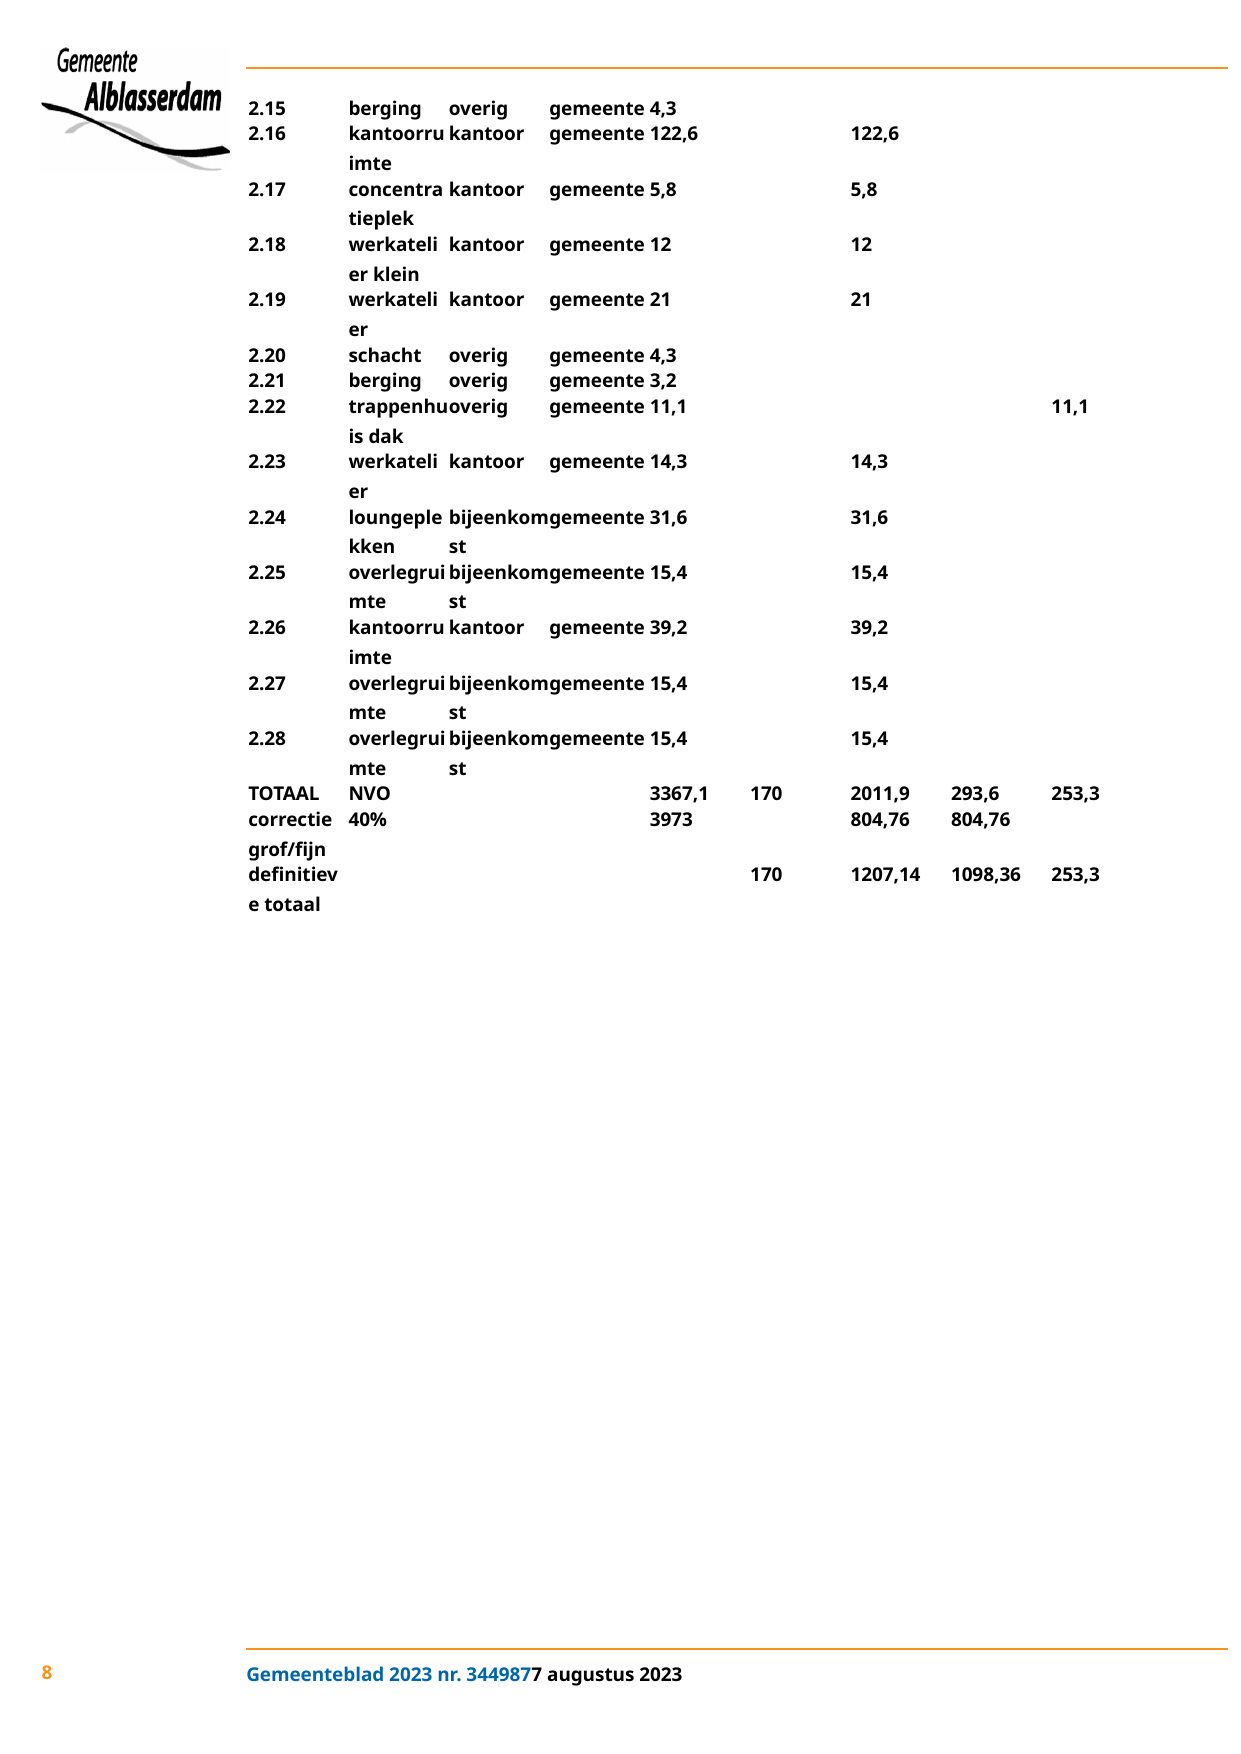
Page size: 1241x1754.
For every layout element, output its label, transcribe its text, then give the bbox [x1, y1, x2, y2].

table_cell [549, 806, 649, 861]
table_cell [1051, 368, 1152, 393]
table_cell gemeente [549, 449, 649, 504]
table_cell [750, 670, 850, 725]
table_cell gemeente [549, 342, 649, 367]
table_cell overlegruimte [348, 725, 449, 780]
table_cell [750, 615, 850, 670]
table_cell [1051, 342, 1152, 367]
table_cell 39,2 [850, 615, 951, 670]
table_cell [750, 806, 850, 861]
table_cell loungeplekken [348, 504, 449, 559]
table_cell [248, 917, 348, 942]
table_cell [348, 861, 449, 917]
table_cell bijeenkomst [449, 725, 549, 780]
table_cell TOTAAL [248, 780, 348, 806]
table_cell 14,3 [850, 449, 951, 504]
table_cell 3367,1 [650, 780, 750, 806]
table_cell [750, 725, 850, 780]
table_cell [750, 231, 850, 286]
table_cell 3,2 [650, 368, 750, 393]
table_cell [549, 861, 649, 917]
table_cell 21 [850, 286, 951, 342]
table_cell schacht [348, 342, 449, 367]
table_cell [750, 917, 850, 942]
table_cell bijeenkomst [449, 670, 549, 725]
table_cell 11,1 [650, 393, 750, 448]
table_cell [1051, 449, 1152, 504]
table_cell kantoor [449, 176, 549, 231]
table_cell 15,4 [650, 725, 750, 780]
table_cell [549, 917, 649, 942]
table_cell gemeente [549, 286, 649, 342]
table_cell gemeente [549, 368, 649, 393]
table_cell [449, 780, 549, 806]
table_cell 2.19 [248, 286, 348, 342]
table_cell 2011,9 [850, 780, 951, 806]
table_cell 2.24 [248, 504, 348, 559]
table_cell [549, 780, 649, 806]
table_cell overig [449, 368, 549, 393]
table_cell 40% [348, 806, 449, 861]
table_cell [1051, 615, 1152, 670]
table_cell kantoorruimte [348, 121, 449, 176]
table_cell 2.28 [248, 725, 348, 780]
table_cell 15,4 [650, 670, 750, 725]
table_cell [951, 559, 1051, 614]
table_cell [951, 393, 1051, 448]
table_cell [1051, 286, 1152, 342]
table_cell berging [348, 95, 449, 121]
table_cell kantoor [449, 231, 549, 286]
table_cell [449, 917, 549, 942]
table_cell 2.22 [248, 393, 348, 448]
table_cell 2.15 [248, 95, 348, 121]
table_cell 2.26 [248, 615, 348, 670]
table_cell 2.20 [248, 342, 348, 367]
table_cell [1051, 725, 1152, 780]
table_cell [850, 917, 951, 942]
table_cell 15,4 [850, 670, 951, 725]
table_cell overig [449, 342, 549, 367]
table_cell 170 [750, 861, 850, 917]
table_cell 170 [750, 780, 850, 806]
table_cell gemeente [549, 725, 649, 780]
table_cell [750, 449, 850, 504]
table_cell 293,6 [951, 780, 1051, 806]
table_cell [951, 449, 1051, 504]
table_cell 2.27 [248, 670, 348, 725]
table_cell 2.25 [248, 559, 348, 614]
table_cell 804,76 [850, 806, 951, 861]
table_cell werkatelier [348, 449, 449, 504]
table_cell [1051, 806, 1152, 861]
table_cell 1098,36 [951, 861, 1051, 917]
table_cell [951, 286, 1051, 342]
table_cell 11,1 [1051, 393, 1152, 448]
table_cell [449, 861, 549, 917]
table_cell [951, 342, 1051, 367]
table_cell [951, 231, 1051, 286]
table_cell [1051, 559, 1152, 614]
table_cell 2.16 [248, 121, 348, 176]
table_cell 2.23 [248, 449, 348, 504]
table_cell kantoor [449, 449, 549, 504]
table_cell 5,8 [650, 176, 750, 231]
table_cell [951, 176, 1051, 231]
table_cell overlegruimte [348, 559, 449, 614]
table_cell trappenhuis dak [348, 393, 449, 448]
table_cell gemeente [549, 393, 649, 448]
table_cell [650, 917, 750, 942]
table_cell gemeente [549, 504, 649, 559]
table_cell 4,3 [650, 95, 750, 121]
table_cell werkatelier [348, 286, 449, 342]
table_cell [951, 95, 1051, 121]
table_cell overlegruimte [348, 670, 449, 725]
table_cell 253,3 [1051, 861, 1152, 917]
table_cell [449, 806, 549, 861]
table_cell 122,6 [850, 121, 951, 176]
table_cell [951, 670, 1051, 725]
table_cell gemeente [549, 176, 649, 231]
table_cell bijeenkomst [449, 559, 549, 614]
table_cell [750, 559, 850, 614]
table_cell 14,3 [650, 449, 750, 504]
table_cell 15,4 [850, 559, 951, 614]
table_cell 39,2 [650, 615, 750, 670]
table_cell [650, 861, 750, 917]
table_cell kantoor [449, 121, 549, 176]
table_cell [1051, 121, 1152, 176]
table_cell [750, 95, 850, 121]
table_cell gemeente [549, 615, 649, 670]
table_cell [951, 368, 1051, 393]
table_cell [750, 393, 850, 448]
table_cell [750, 368, 850, 393]
table_cell 1207,14 [850, 861, 951, 917]
table_cell 15,4 [650, 559, 750, 614]
table_cell gemeente [549, 670, 649, 725]
table_cell 12 [650, 231, 750, 286]
table_cell overig [449, 393, 549, 448]
table_cell [850, 95, 951, 121]
table_cell bijeenkomst [449, 504, 549, 559]
table_cell 3973 [650, 806, 750, 861]
table_cell gemeente [549, 231, 649, 286]
table_cell [750, 504, 850, 559]
table_cell kantoorruimte [348, 615, 449, 670]
table_cell definitieve totaal [248, 861, 348, 917]
table_cell [1051, 231, 1152, 286]
table_cell gemeente [549, 121, 649, 176]
table_cell [1051, 917, 1152, 942]
table_cell kantoor [449, 286, 549, 342]
table_cell [951, 504, 1051, 559]
table_cell concentratieplek [348, 176, 449, 231]
table_cell 31,6 [650, 504, 750, 559]
table_cell [1051, 176, 1152, 231]
table_cell [850, 393, 951, 448]
table_cell overig [449, 95, 549, 121]
table_cell 21 [650, 286, 750, 342]
table_cell 2.21 [248, 368, 348, 393]
table_cell NVO [348, 780, 449, 806]
table_cell [951, 725, 1051, 780]
table_cell [348, 917, 449, 942]
table_cell 12 [850, 231, 951, 286]
table_cell [850, 368, 951, 393]
table_cell 2.17 [248, 176, 348, 231]
table_cell [951, 917, 1051, 942]
table_cell [1051, 95, 1152, 121]
table_cell 2.18 [248, 231, 348, 286]
table_cell werkatelier klein [348, 231, 449, 286]
table_cell [951, 121, 1051, 176]
table_cell 253,3 [1051, 780, 1152, 806]
table_cell 5,8 [850, 176, 951, 231]
picture [41, 47, 231, 172]
table_cell gemeente [549, 95, 649, 121]
table_cell gemeente [549, 559, 649, 614]
table_cell 31,6 [850, 504, 951, 559]
table_cell [750, 286, 850, 342]
table_cell correctie grof/fijn [248, 806, 348, 861]
table_cell [1051, 504, 1152, 559]
table_cell [951, 615, 1051, 670]
table_cell berging [348, 368, 449, 393]
table_cell 804,76 [951, 806, 1051, 861]
table_cell [750, 176, 850, 231]
table_cell kantoor [449, 615, 549, 670]
table_cell [750, 342, 850, 367]
table_cell [850, 342, 951, 367]
table_cell [750, 121, 850, 176]
table_cell 4,3 [650, 342, 750, 367]
table_cell 15,4 [850, 725, 951, 780]
table_cell 122,6 [650, 121, 750, 176]
table_cell [1051, 670, 1152, 725]
